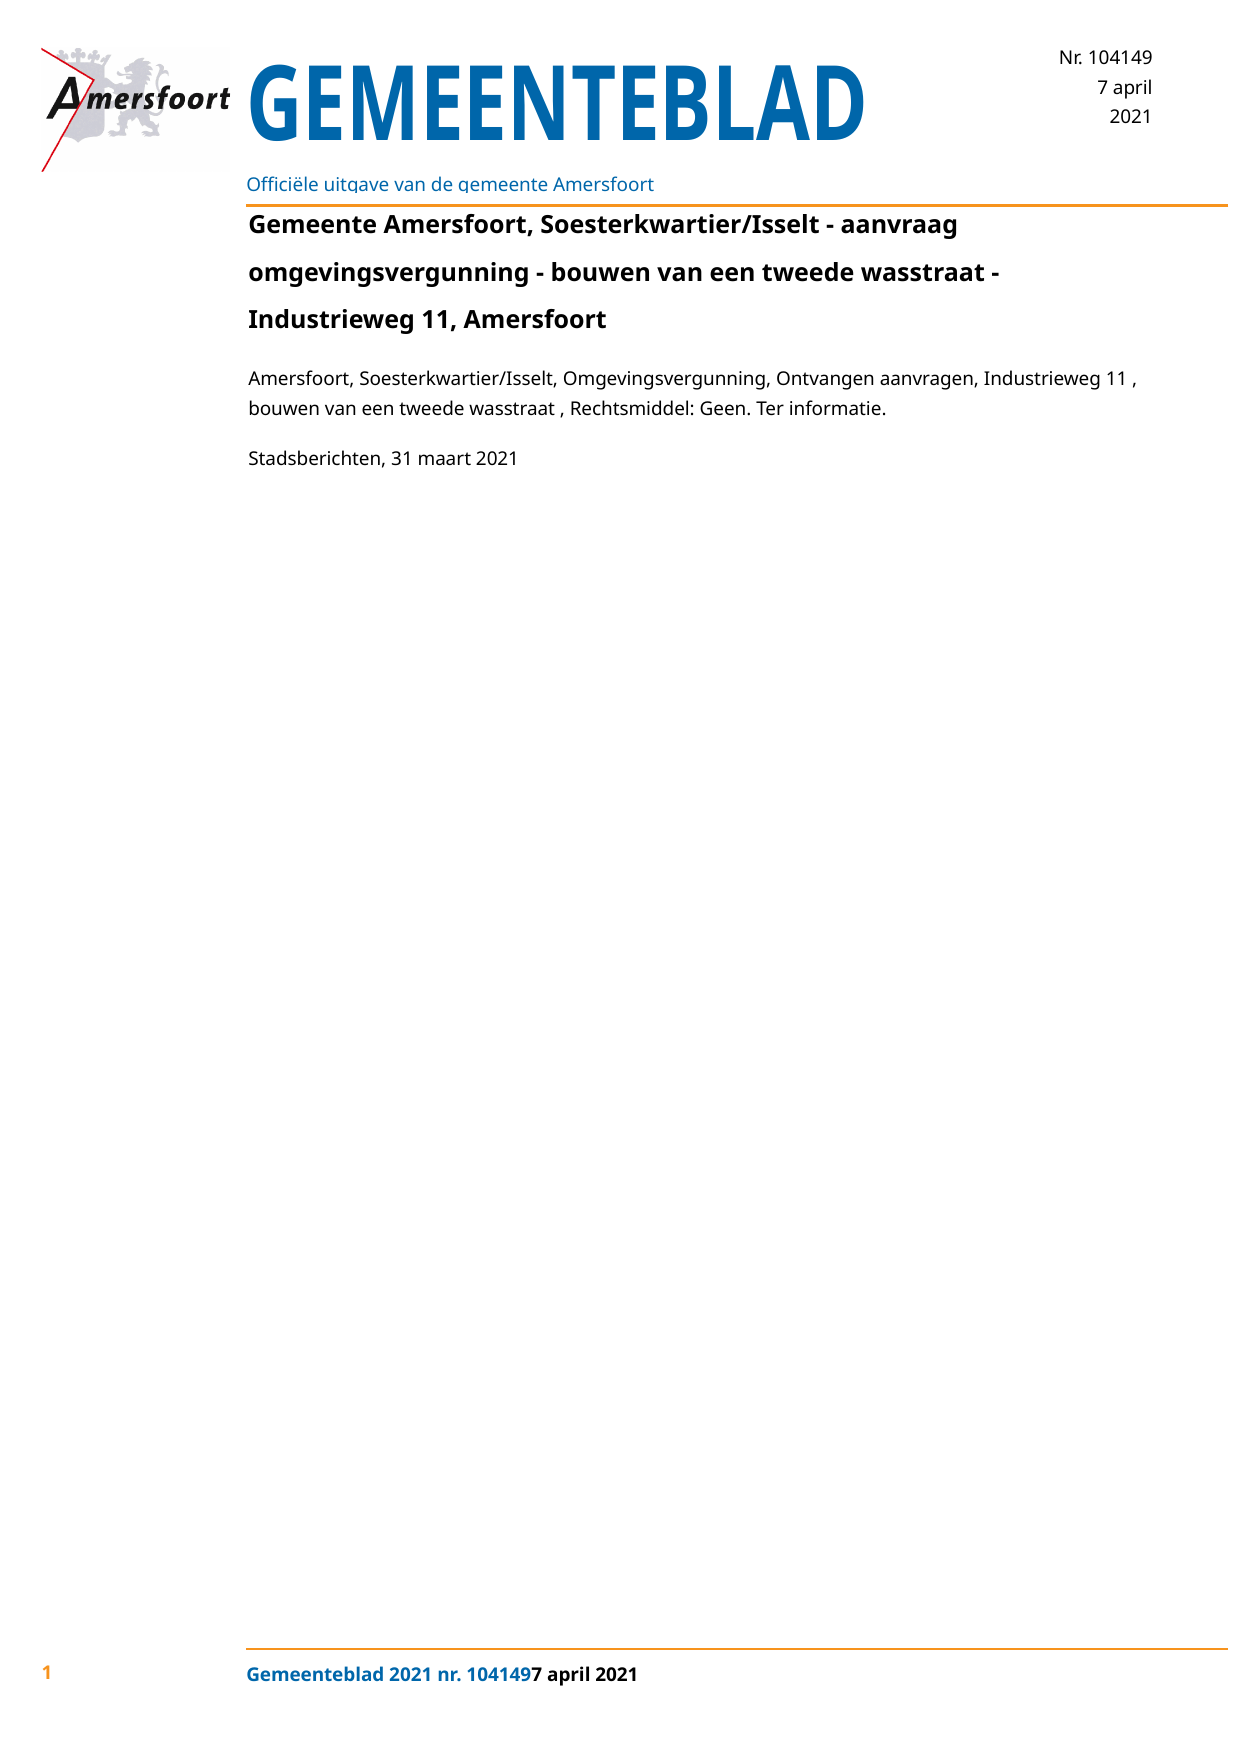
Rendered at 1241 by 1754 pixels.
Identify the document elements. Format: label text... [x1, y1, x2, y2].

text Amersfoort, Soesterkwartier/Isselt, Omgevingsvergunning, Ontvangen aanvragen, Industrieweg 11 , bouwen van een tweede wasstraat , Rechtsmiddel: Geen. Ter informatie. [248, 366, 1152, 421]
text Gemeente Amersfoort, Soesterkwartier/Isselt - aanvraag omgevingsvergunning - bouwen van een tweede wasstraat - Industrieweg 11, Amersfoort [248, 207, 1152, 336]
text Stadsberichten, 31 maart 2021 [248, 446, 1152, 471]
picture [41, 47, 231, 172]
